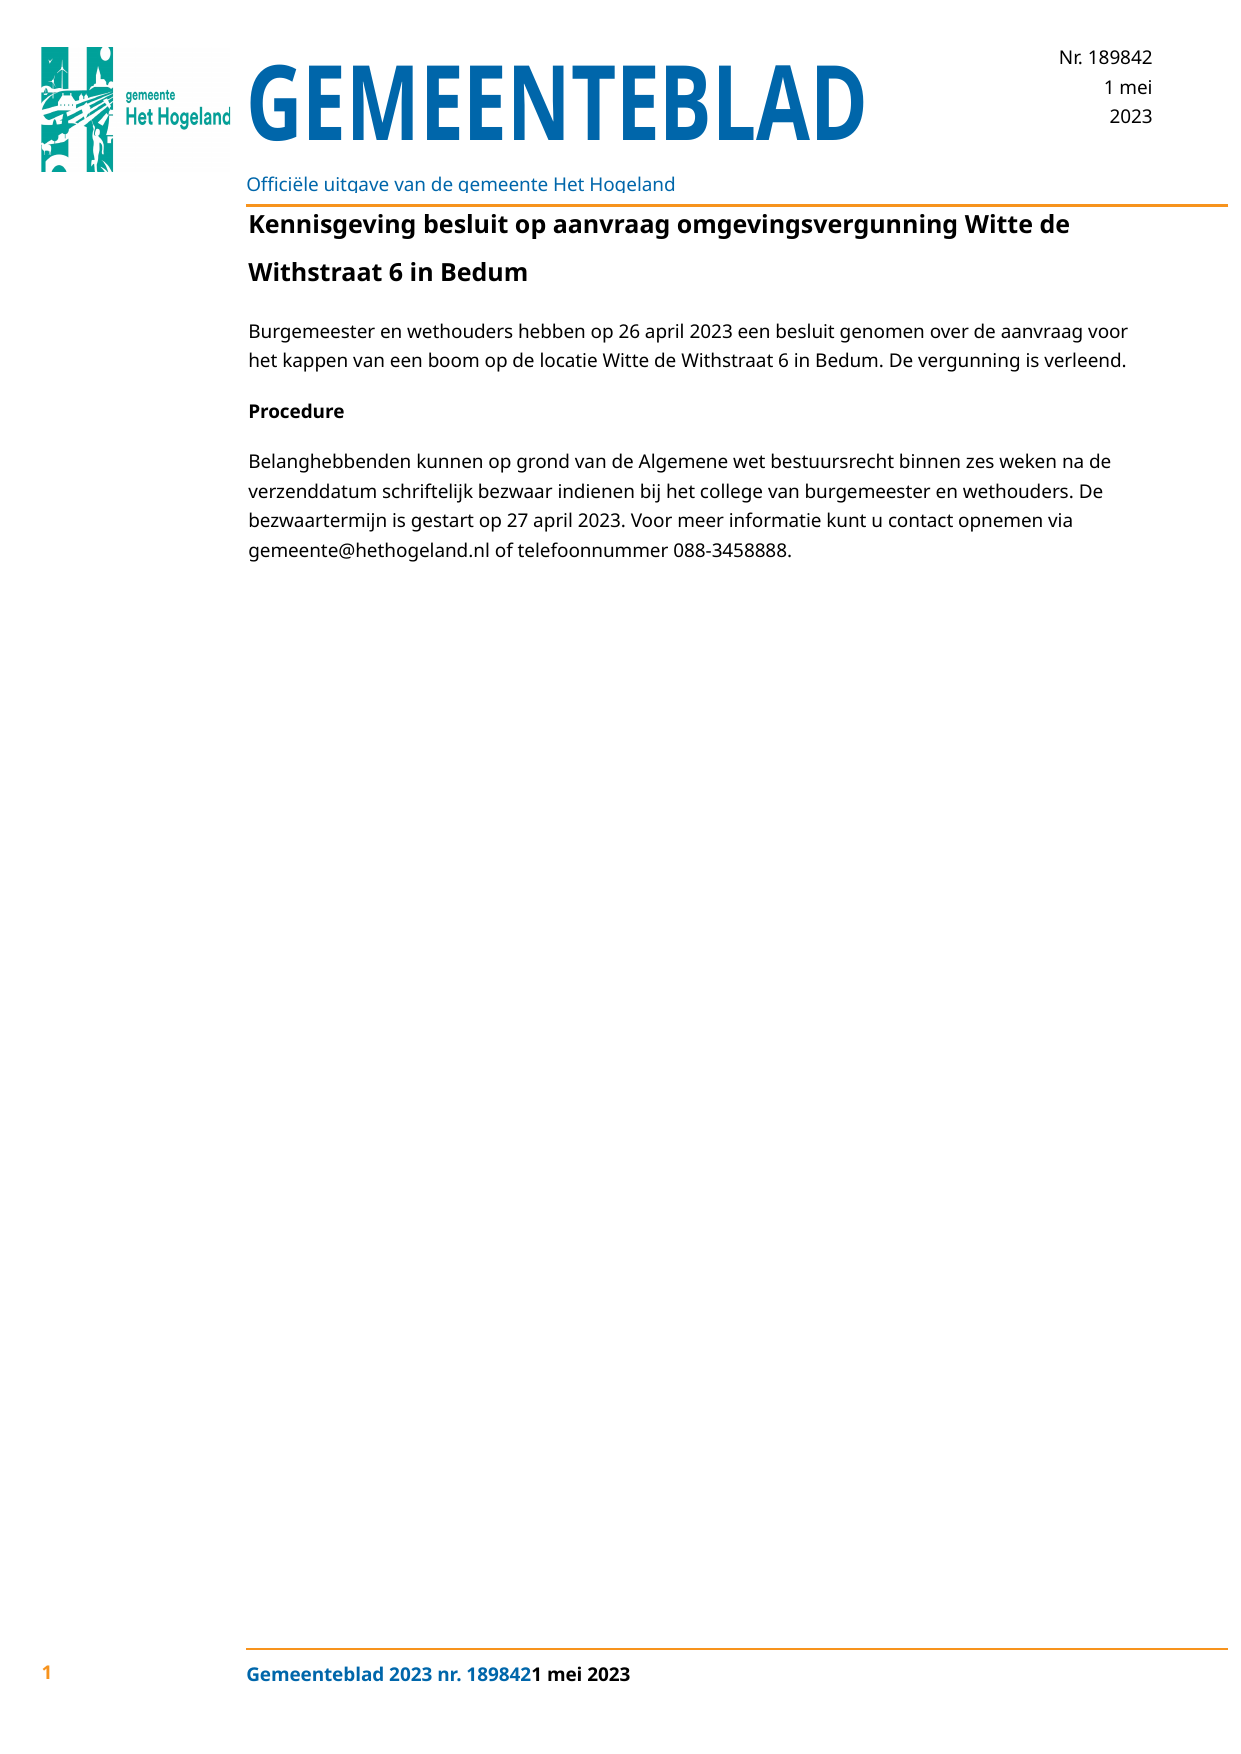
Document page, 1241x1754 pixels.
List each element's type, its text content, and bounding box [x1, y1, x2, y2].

text Procedure [248, 398, 1152, 424]
text Burgemeester en wethouders hebben op 26 april 2023 een besluit genomen over de aanvraag voor het kappen van een boom op de locatie Witte de Withstraat 6 in Bedum. De vergunning is verleend. [248, 318, 1152, 373]
text Belanghebbenden kunnen op grond van de Algemene wet bestuursrecht binnen zes weken na de verzenddatum schriftelijk bezwaar indienen bij het college van burgemeester en wethouders. De bezwaartermijn is gestart op 27 april 2023. Voor meer informatie kunt u contact opnemen via gemeente@hethogeland.nl of telefoonnummer 088-3458888. [248, 448, 1152, 563]
text Kennisgeving besluit op aanvraag omgevingsvergunning Witte de Withstraat 6 in Bedum [248, 207, 1152, 288]
picture [41, 47, 231, 172]
